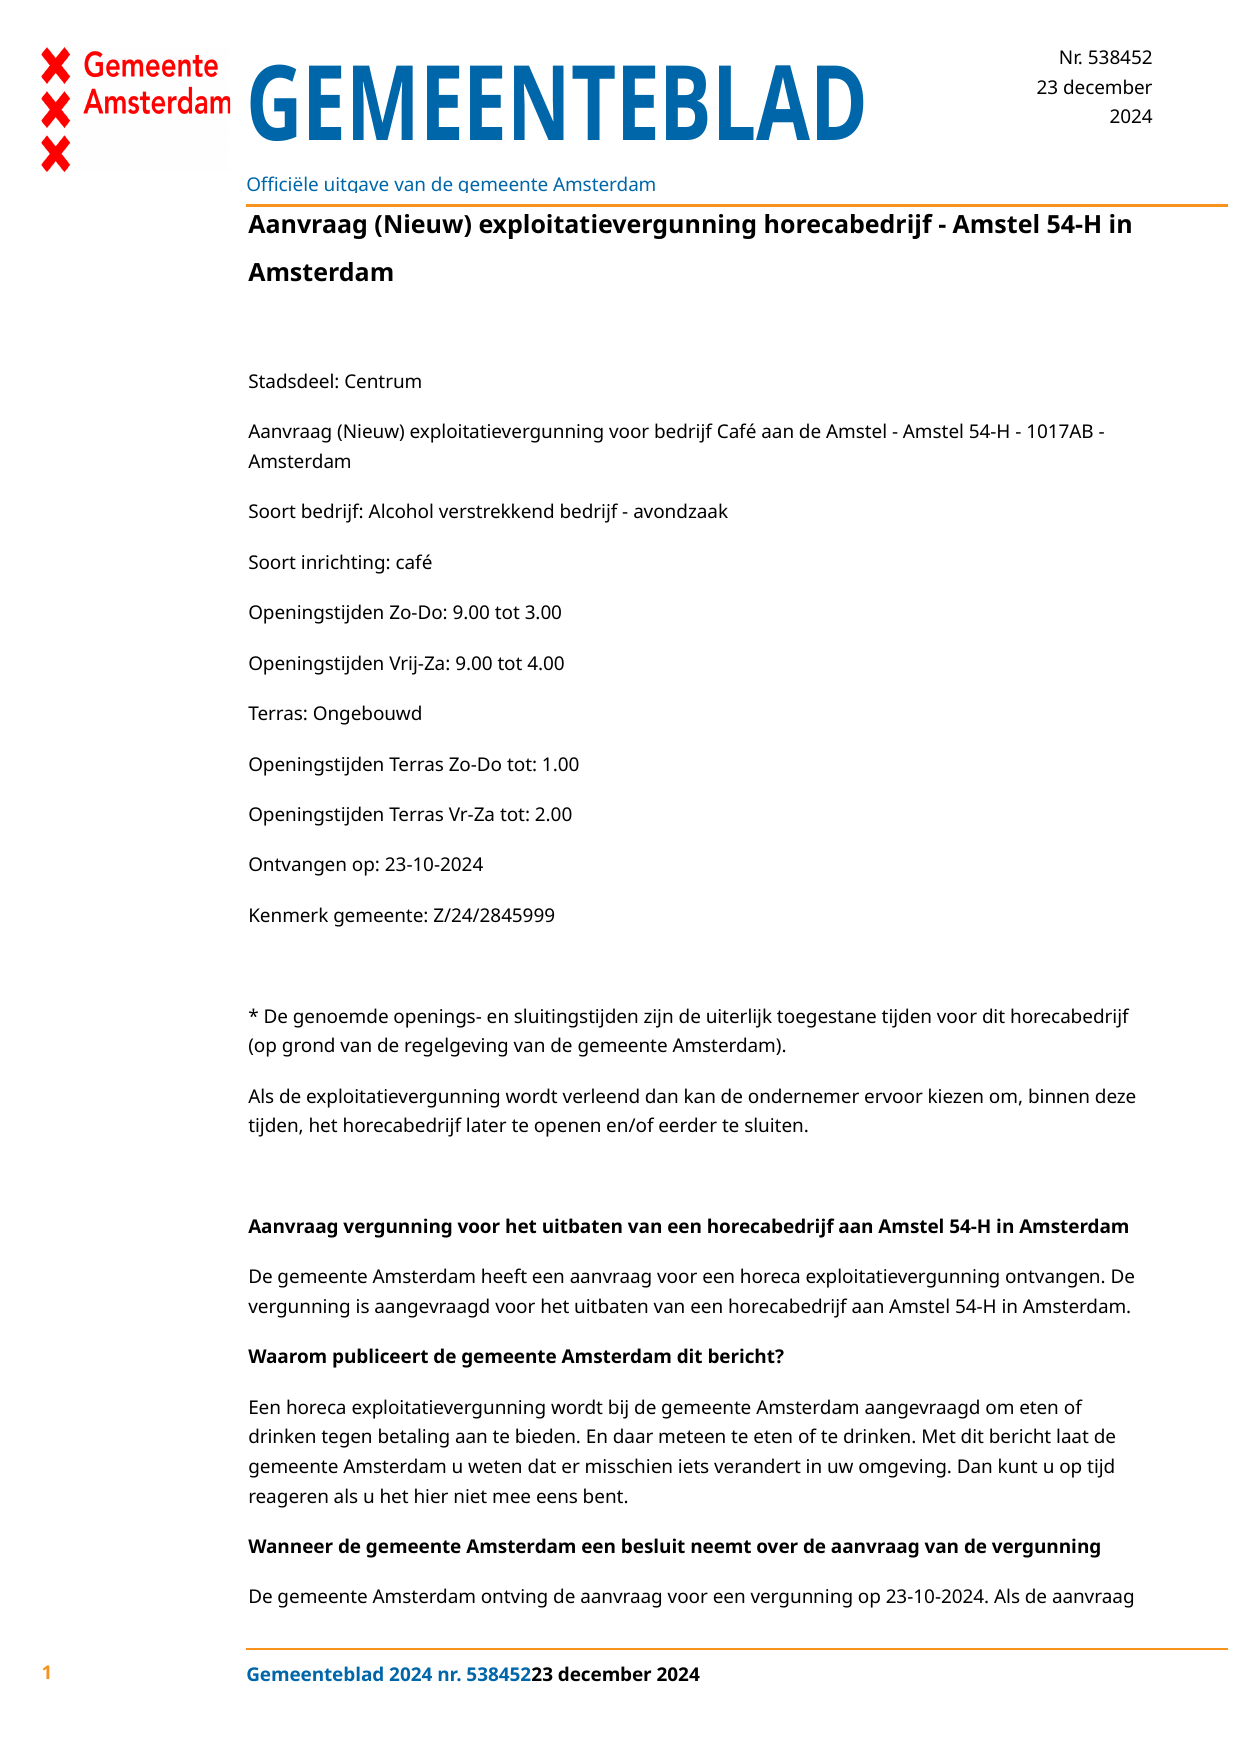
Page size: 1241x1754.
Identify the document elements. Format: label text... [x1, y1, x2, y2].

text Openingstijden Vrij-Za: 9.00 tot 4.00 [248, 650, 1152, 676]
text Een horeca exploitatievergunning wordt bij de gemeente Amsterdam aangevraagd om eten of drinken tegen betaling aan te bieden. En daar meteen te eten of te drinken. Met dit bericht laat de gemeente Amsterdam u weten dat er misschien iets verandert in uw omgeving. Dan kunt u op tijd reageren als u het hier niet mee eens bent. [248, 1394, 1152, 1509]
text Openingstijden Terras Vr-Za tot: 2.00 [248, 801, 1152, 827]
text * De genoemde openings- en sluitingstijden zijn de uiterlijk toegestane tijden voor dit horecabedrijf (op grond van de regelgeving van de gemeente Amsterdam). [248, 1003, 1152, 1058]
text Als de exploitatievergunning wordt verleend dan kan de ondernemer ervoor kiezen om, binnen deze tijden, het horecabedrijf later te openen en/of eerder te sluiten. [248, 1083, 1152, 1138]
text Aanvraag (Nieuw) exploitatievergunning voor bedrijf Café aan de Amstel - Amstel 54-H - 1017AB - Amsterdam [248, 419, 1152, 474]
text Aanvraag (Nieuw) exploitatievergunning horecabedrijf - Amstel 54-H in Amsterdam [248, 207, 1152, 288]
text Openingstijden Terras Zo-Do tot: 1.00 [248, 751, 1152, 777]
text Soort bedrijf: Alcohol verstrekkend bedrijf - avondzaak [248, 499, 1152, 524]
text De gemeente Amsterdam ontving de aanvraag voor een vergunning op 23-10-2024. Als de aanvraag [248, 1584, 1152, 1609]
text Aanvraag vergunning voor het uitbaten van een horecabedrijf aan Amstel 54-H in Amsterdam [248, 1213, 1152, 1239]
text Openingstijden Zo-Do: 9.00 tot 3.00 [248, 599, 1152, 625]
text Stadsdeel: Centrum [248, 368, 1152, 394]
text Soort inrichting: café [248, 549, 1152, 575]
text De gemeente Amsterdam heeft een aanvraag voor een horeca exploitatievergunning ontvangen. De vergunning is aangevraagd voor het uitbaten van een horecabedrijf aan Amstel 54-H in Amsterdam. [248, 1264, 1152, 1319]
text Ontvangen op: 23-10-2024 [248, 852, 1152, 877]
picture [41, 47, 231, 172]
text Terras: Ongebouwd [248, 700, 1152, 726]
text Wanneer de gemeente Amsterdam een besluit neemt over de aanvraag van de vergunning [248, 1533, 1152, 1559]
text Waarom publiceert de gemeente Amsterdam dit bericht? [248, 1344, 1152, 1369]
text Kenmerk gemeente: Z/24/2845999 [248, 902, 1152, 928]
